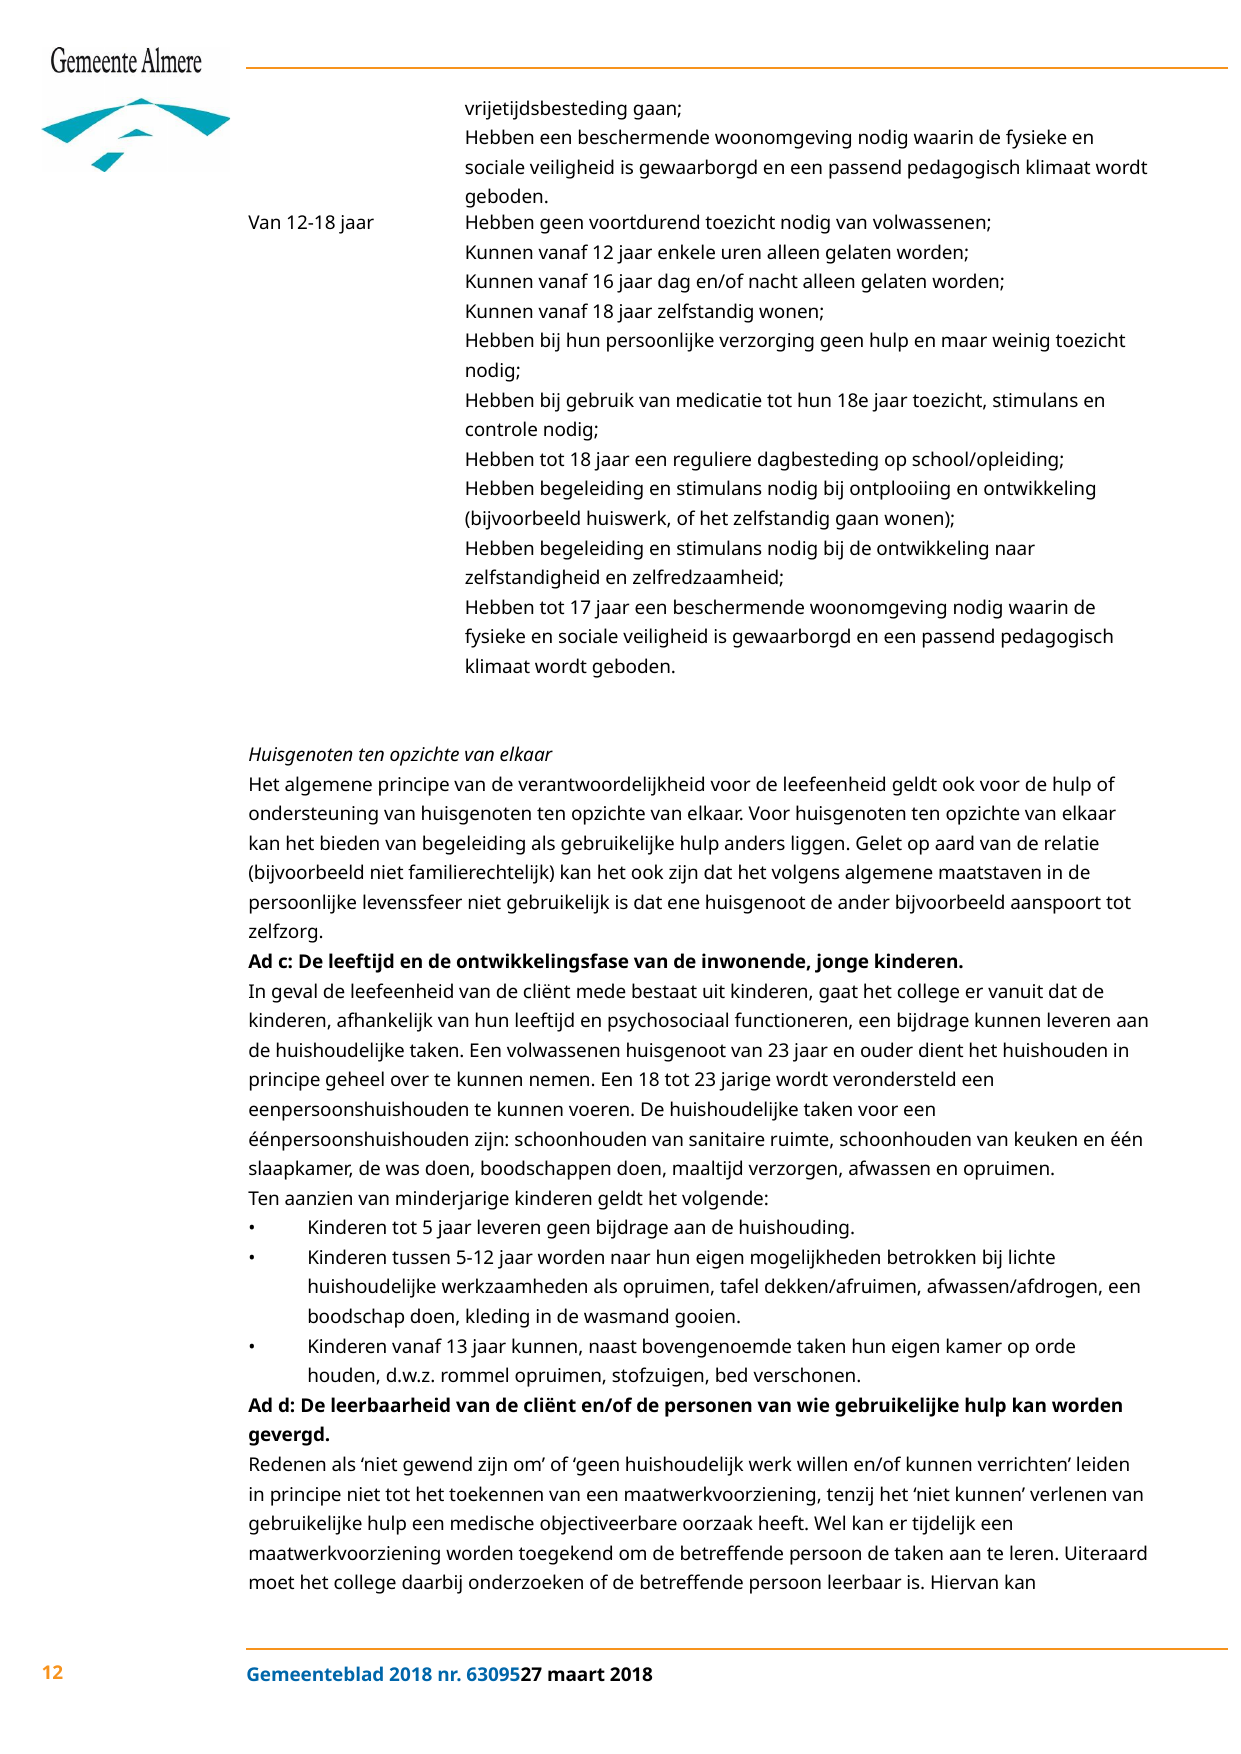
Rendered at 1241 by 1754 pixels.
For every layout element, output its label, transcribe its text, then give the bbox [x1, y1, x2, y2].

text Ad d: De leerbaarheid van de cliënt en/of de personen van wie gebruikelijke hulp kan worden gevergd. [248, 1392, 1152, 1447]
table_cell Van 12-18 jaar [248, 209, 464, 679]
text In geval de leefeenheid van de cliënt mede bestaat uit kinderen, gaat het college er vanuit dat de kinderen, afhankelijk van hun leeftijd en psychosociaal functioneren, een bijdrage kunnen leveren aan de huishoudelijke taken. Een volwassenen huisgenoot van 23 jaar en ouder dient het huishouden in principe geheel over te kunnen nemen. Een 18 tot 23 jarige wordt verondersteld een eenpersoonshuishouden te kunnen voeren. De huishoudelijke taken voor een éénpersoonshuishouden zijn: schoonhouden van sanitaire ruimte, schoonhouden van keuken en één slaapkamer, de was doen, boodschappen doen, maaltijd verzorgen, afwassen en opruimen. [248, 978, 1152, 1181]
list Kinderen vanaf 13 jaar kunnen, naast bovengenoemde taken hun eigen kamer op orde houden, d.w.z. rommel opruimen, stofzuigen, bed verschonen. [248, 1333, 1152, 1388]
text Huisgenoten ten opzichte van elkaar [248, 741, 1152, 767]
list Kinderen tussen 5-12 jaar worden naar hun eigen mogelijkheden betrokken bij lichte huishoudelijke werkzaamheden als opruimen, tafel dekken/afruimen, afwassen/afdrogen, een boodschap doen, kleding in de wasmand gooien. [248, 1244, 1152, 1329]
text Het algemene principe van de verantwoordelijkheid voor de leefeenheid geldt ook voor de hulp of ondersteuning van huisgenoten ten opzichte van elkaar. Voor huisgenoten ten opzichte van elkaar kan het bieden van begeleiding als gebruikelijke hulp anders liggen. Gelet op aard van de relatie (bijvoorbeeld niet familierechtelijk) kan het ook zijn dat het volgens algemene maatstaven in de persoonlijke levenssfeer niet gebruikelijk is dat ene huisgenoot de ander bijvoorbeeld aanspoort tot zelfzorg. [248, 771, 1152, 944]
text Ad c: De leeftijd en de ontwikkelingsfase van de inwonende, jonge kinderen. [248, 948, 1152, 974]
text Redenen als ‘niet gewend zijn om’ of ‘geen huishoudelijk werk willen en/of kunnen verrichten’ leiden in principe niet tot het toekennen van een maatwerkvoorziening, tenzij het ‘niet kunnen’ verlenen van gebruikelijke hulp een medische objectiveerbare oorzaak heeft. Wel kan er tijdelijk een maatwerkvoorziening worden toegekend om de betreffende persoon de taken aan te leren. Uiteraard moet het college daarbij onderzoeken of de betreffende persoon leerbaar is. Hiervan kan [248, 1451, 1152, 1595]
table_cell [248, 95, 464, 209]
table_cell Hebben geen voortdurend toezicht nodig van volwassenen; Kunnen vanaf 12 jaar enkele uren alleen gelaten worden; Kunnen vanaf 16 jaar dag en/of nacht alleen gelaten worden; Kunnen vanaf 18 jaar zelfstandig wonen; Hebben bij hun persoonlijke verzorging geen hulp en maar weinig toezicht nodig; Hebben bij gebruik van medicatie tot hun 18e jaar toezicht, stimulans en controle nodig; Hebben tot 18 jaar een reguliere dagbesteding op school/opleiding; Hebben begeleiding en stimulans nodig bij ontplooiing en ontwikkeling (bijvoorbeeld huiswerk, of het zelfstandig gaan wonen); Hebben begeleiding en stimulans nodig bij de ontwikkeling naar zelfstandigheid en zelfredzaamheid; Hebben tot 17 jaar een beschermende woonomgeving nodig waarin de fysieke en sociale veiligheid is gewaarborgd en een passend pedagogisch klimaat wordt geboden. [465, 209, 1152, 679]
text Ten aanzien van minderjarige kinderen geldt het volgende: [248, 1185, 1152, 1211]
picture [41, 47, 231, 172]
table_cell vrijetijdsbesteding gaan; Hebben een beschermende woonomgeving nodig waarin de fysieke en sociale veiligheid is gewaarborgd en een passend pedagogisch klimaat wordt geboden. [465, 95, 1152, 209]
list Kinderen tot 5 jaar leveren geen bijdrage aan de huishouding. [248, 1214, 1152, 1240]
